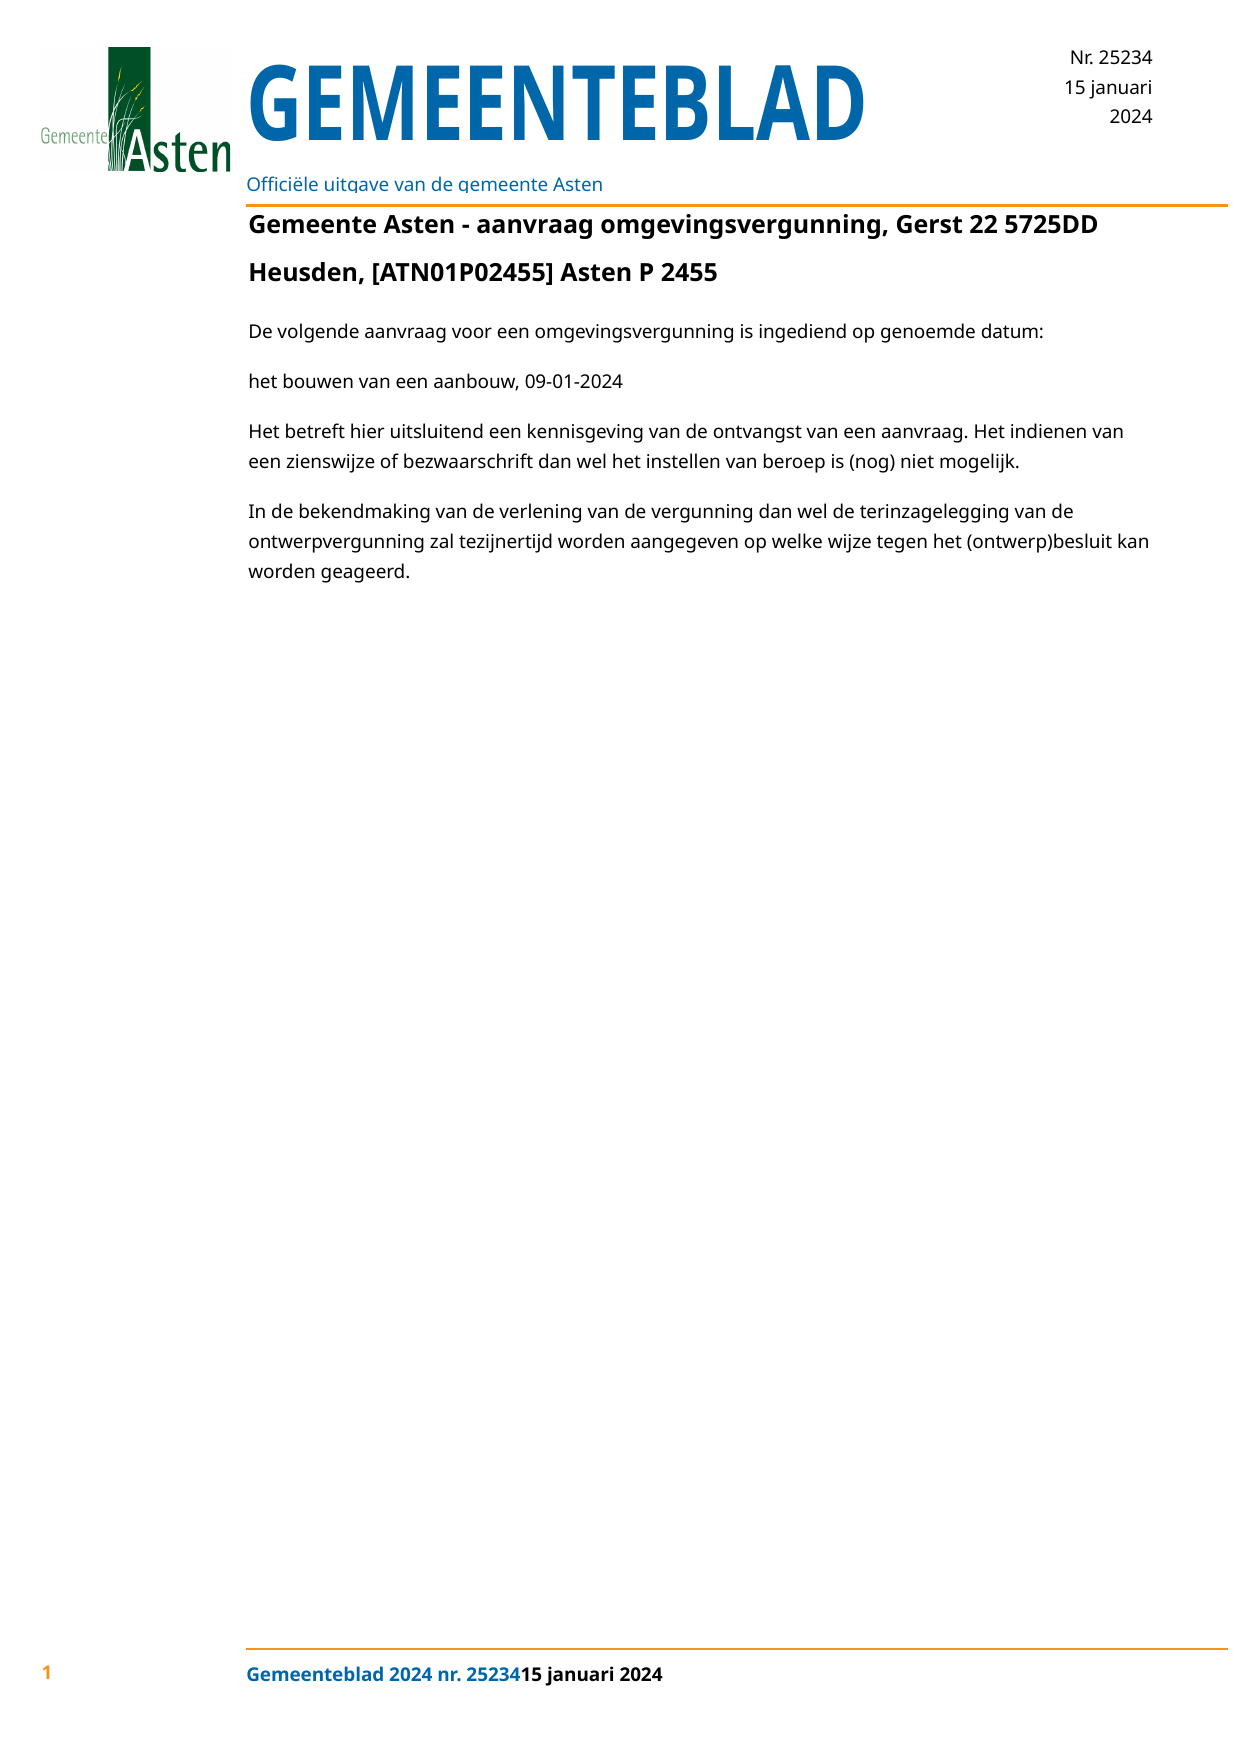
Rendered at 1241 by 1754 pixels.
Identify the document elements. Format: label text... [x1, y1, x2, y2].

text In de bekendmaking van de verlening van de vergunning dan wel de terinzagelegging van de ontwerpvergunning zal tezijnertijd worden aangegeven op welke wijze tegen het (ontwerp)besluit kan worden geageerd. [248, 499, 1152, 584]
text Het betreft hier uitsluitend een kennisgeving van de ontvangst van een aanvraag. Het indienen van een zienswijze of bezwaarschrift dan wel het instellen van beroep is (nog) niet mogelijk. [248, 419, 1152, 474]
text het bouwen van een aanbouw, 09-01-2024 [248, 368, 1152, 394]
picture [41, 47, 231, 172]
text De volgende aanvraag voor een omgevingsvergunning is ingediend op genoemde datum: [248, 318, 1152, 344]
text Gemeente Asten - aanvraag omgevingsvergunning, Gerst 22 5725DD Heusden, [ATN01P02455] Asten P 2455 [248, 207, 1152, 288]
